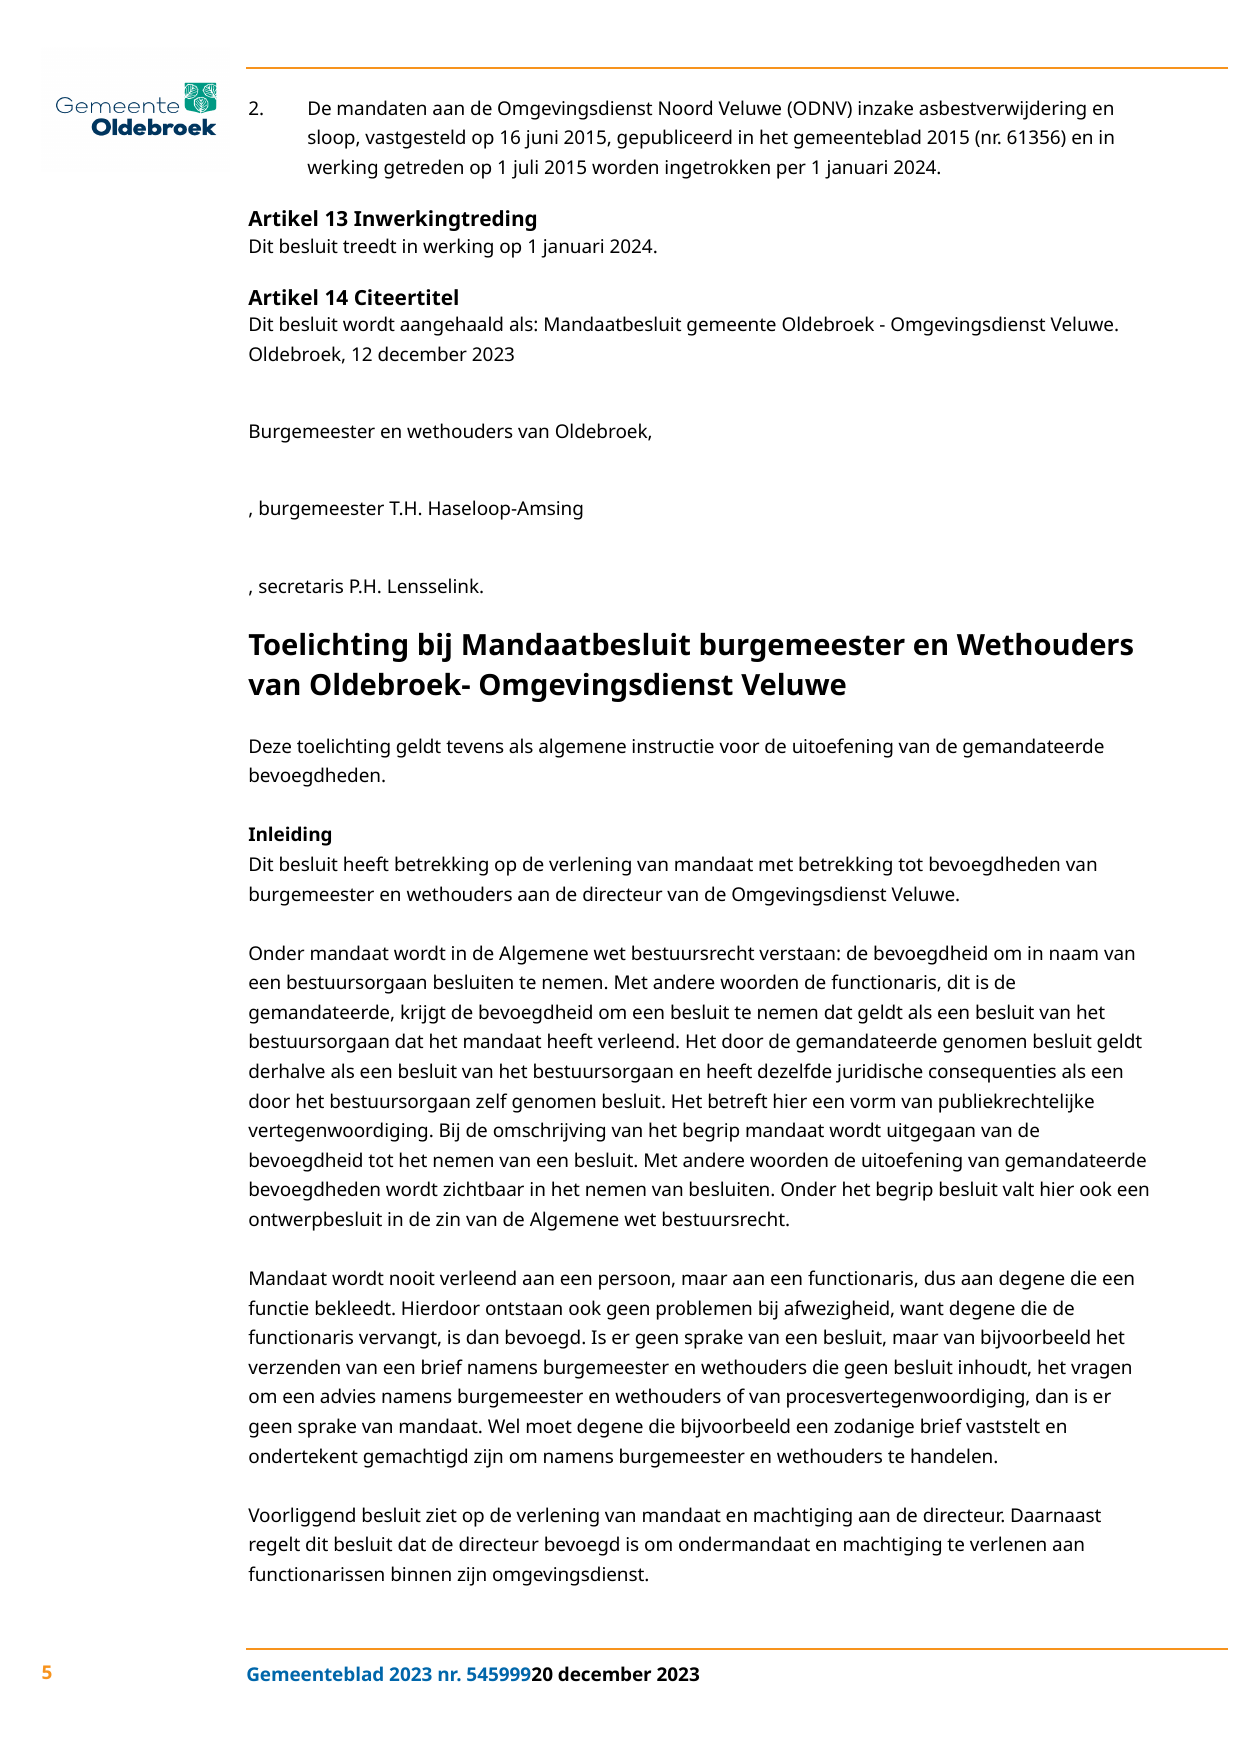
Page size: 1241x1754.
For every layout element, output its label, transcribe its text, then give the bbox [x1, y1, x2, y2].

text Dit besluit treedt in werking op 1 januari 2024. [248, 233, 1152, 258]
text Mandaat wordt nooit verleend aan een persoon, maar aan een functionaris, dus aan degene die een functie bekleedt. Hierdoor ontstaan ook geen problemen bij afwezigheid, want degene die de functionaris vervangt, is dan bevoegd. Is er geen sprake van een besluit, maar van bijvoorbeeld het verzenden van een brief namens burgemeester en wethouders die geen besluit inhoudt, het vragen om een advies namens burgemeester en wethouders of van procesvertegenwoordiging, dan is er geen sprake van mandaat. Wel moet degene die bijvoorbeeld een zodanige brief vaststelt en ondertekent gemachtigd zijn om namens burgemeester en wethouders te handelen. [248, 1265, 1152, 1468]
text Onder mandaat wordt in de Algemene wet bestuursrecht verstaan: de bevoegdheid om in naam van een bestuursorgaan besluiten te nemen. Met andere woorden de functionaris, dit is de gemandateerde, krijgt de bevoegdheid om een besluit te nemen dat geldt als een besluit van het bestuursorgaan dat het mandaat heeft verleend. Het door de gemandateerde genomen besluit geldt derhalve als een besluit van het bestuursorgaan en heeft dezelfde juridische consequenties als een door het bestuursorgaan zelf genomen besluit. Het betreft hier een vorm van publiekrechtelijke vertegenwoordiging. Bij de omschrijving van het begrip mandaat wordt uitgegaan van de bevoegdheid tot het nemen van een besluit. Met andere woorden de uitoefening van gemandateerde bevoegdheden wordt zichtbaar in het nemen van besluiten. Onder het begrip besluit valt hier ook een ontwerpbesluit in de zin van de Algemene wet bestuursrecht. [248, 940, 1152, 1232]
text Oldebroek, 12 december 2023 [248, 341, 1152, 367]
text Burgemeester en wethouders van Oldebroek, [248, 418, 1152, 444]
text Dit besluit wordt aangehaald als: Mandaatbesluit gemeente Oldebroek - Omgevingsdienst Veluwe. [248, 312, 1152, 337]
text Voorliggend besluit ziet op de verlening van mandaat en machtiging aan de directeur. Daarnaast regelt dit besluit dat de directeur bevoegd is om ondermandaat en machtiging te verlenen aan functionarissen binnen zijn omgevingsdienst. [248, 1502, 1152, 1587]
text , burgemeester T.H. Haseloop-Amsing [248, 496, 1152, 521]
text Deze toelichting geldt tevens als algemene instructie voor de uitoefening van de gemandateerde bevoegdheden. [248, 733, 1152, 788]
text Toelichting bij Mandaatbesluit burgemeester en Wethouders van Oldebroek- Omgevingsdienst Veluwe [248, 624, 1152, 704]
text Artikel 14 Citeertitel [248, 283, 1152, 312]
list De mandaten aan de Omgevingsdienst Noord Veluwe (ODNV) inzake asbestverwijdering en sloop, vastgesteld op 16 juni 2015, gepubliceerd in het gemeenteblad 2015 (nr. 61356) en in werking getreden op 1 juli 2015 worden ingetrokken per 1 januari 2024. [248, 95, 1152, 180]
text , secretaris P.H. Lensselink. [248, 573, 1152, 598]
text Dit besluit heeft betrekking op de verlening van mandaat met betrekking tot bevoegdheden van burgemeester en wethouders aan de directeur van de Omgevingsdienst Veluwe. [248, 851, 1152, 906]
picture [41, 47, 231, 172]
text Artikel 13 Inwerkingtreding [248, 204, 1152, 233]
text Inleiding [248, 822, 1152, 847]
